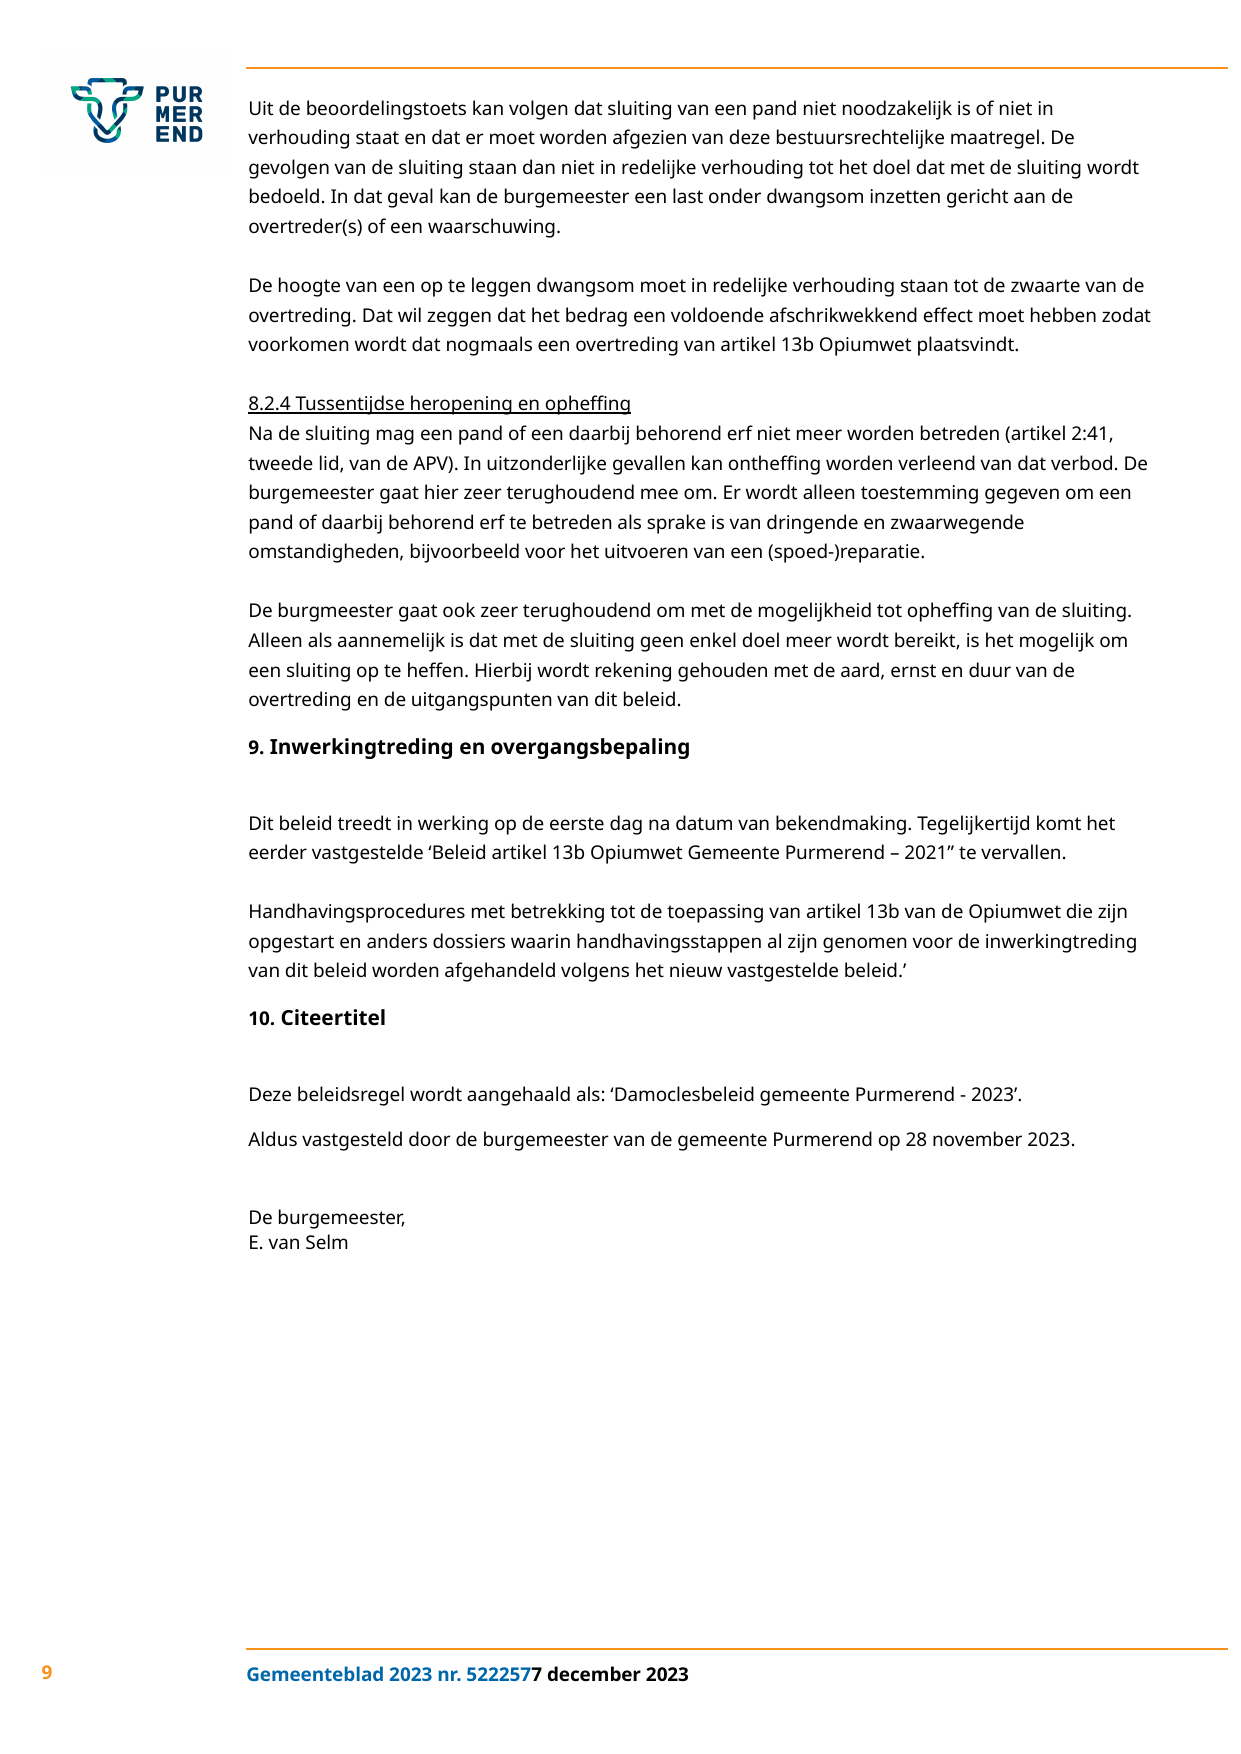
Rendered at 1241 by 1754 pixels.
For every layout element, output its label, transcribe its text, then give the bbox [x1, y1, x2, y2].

text De burgemeester, [248, 1204, 1152, 1229]
text 10. Citeertitel [248, 1003, 1152, 1032]
text Na de sluiting mag een pand of een daarbij behorend erf niet meer worden betreden (artikel 2:41, tweede lid, van de APV). In uitzonderlijke gevallen kan ontheffing worden verleend van dat verbod. De burgemeester gaat hier zeer terughoudend mee om. Er wordt alleen toestemming gegeven om een pand of daarbij behorend erf te betreden als sprake is van dringende en zwaarwegende omstandigheden, bijvoorbeeld voor het uitvoeren van een (spoed-)reparatie. [248, 420, 1152, 564]
text Deze beleidsregel wordt aangehaald als: ‘Damoclesbeleid gemeente Purmerend - 2023’. [248, 1081, 1152, 1107]
text 8.2.4 Tussentijdse heropening en opheffing [248, 391, 1152, 416]
text Handhavingsprocedures met betrekking tot de toepassing van artikel 13b van de Opiumwet die zijn opgestart en anders dossiers waarin handhavingsstappen al zijn genomen voor de inwerkingtreding van dit beleid worden afgehandeld volgens het nieuw vastgestelde beleid.’ [248, 898, 1152, 983]
text E. van Selm [248, 1229, 1152, 1255]
picture [41, 47, 231, 172]
text Dit beleid treedt in werking op de eerste dag na datum van bekendmaking. Tegelijkertijd komt het eerder vastgestelde ‘Beleid artikel 13b Opiumwet Gemeente Purmerend – 2021” te vervallen. [248, 810, 1152, 865]
text De hoogte van een op te leggen dwangsom moet in redelijke verhouding staan tot de zwaarte van de overtreding. Dat wil zeggen dat het bedrag een voldoende afschrikwekkend effect moet hebben zodat voorkomen wordt dat nogmaals een overtreding van artikel 13b Opiumwet plaatsvindt. [248, 272, 1152, 357]
text De burgmeester gaat ook zeer terughoudend om met de mogelijkheid tot opheffing van de sluiting. Alleen als aannemelijk is dat met de sluiting geen enkel doel meer wordt bereikt, is het mogelijk om een sluiting op te heffen. Hierbij wordt rekening gehouden met de aard, ernst en duur van de overtreding en de uitgangspunten van dit beleid. [248, 598, 1152, 712]
text Uit de beoordelingstoets kan volgen dat sluiting van een pand niet noodzakelijk is of niet in verhouding staat en dat er moet worden afgezien van deze bestuursrechtelijke maatregel. De gevolgen van de sluiting staan dan niet in redelijke verhouding tot het doel dat met de sluiting wordt bedoeld. In dat geval kan de burgemeester een last onder dwangsom inzetten gericht aan de overtreder(s) of een waarschuwing. [248, 95, 1152, 239]
text 9. Inwerkingtreding en overgangsbepaling [248, 732, 1152, 761]
text Aldus vastgesteld door de burgemeester van de gemeente Purmerend op 28 november 2023. [248, 1127, 1152, 1152]
